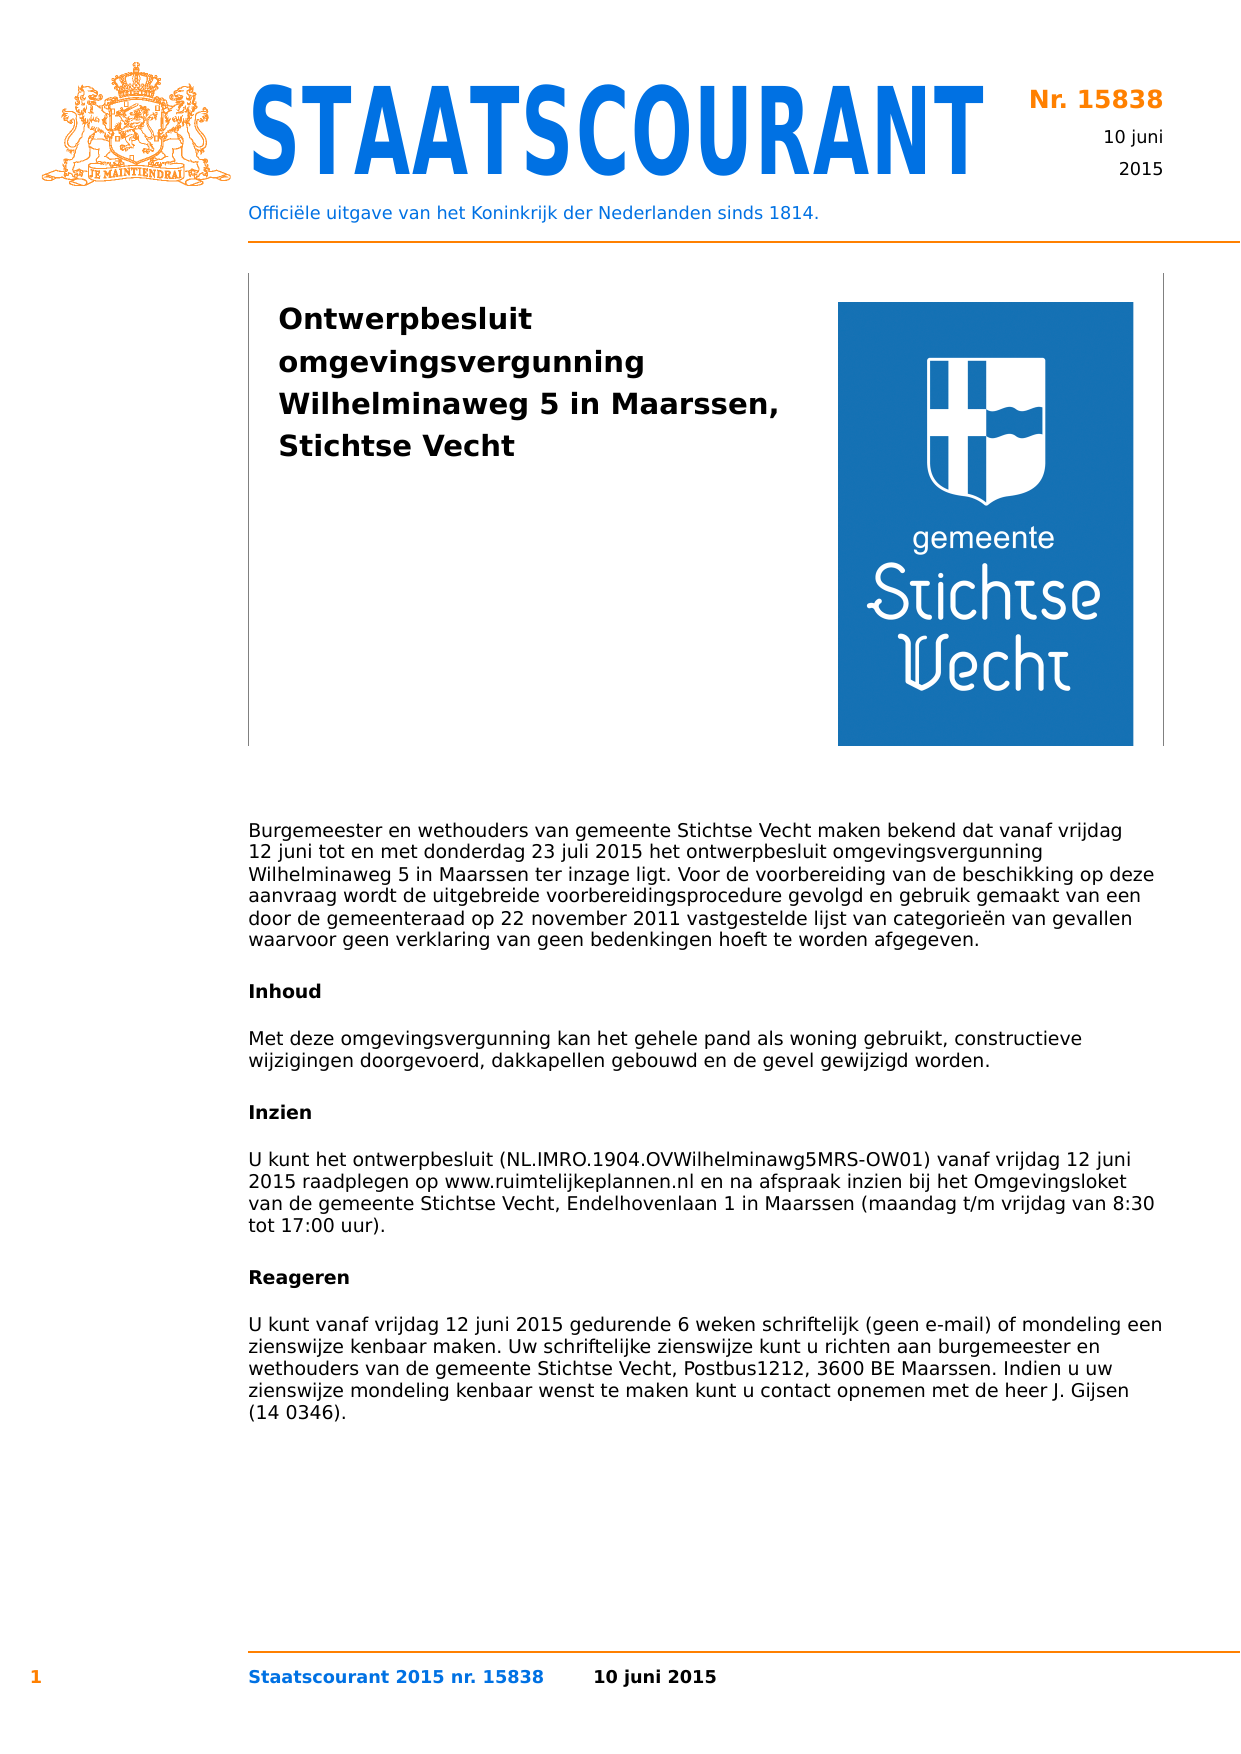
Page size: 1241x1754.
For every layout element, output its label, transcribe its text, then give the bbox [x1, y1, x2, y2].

text Met deze omgevingsvergunning kan het gehele pand als woning gebruikt, constructieve wijzigingen doorgevoerd, dakkapellen gebouwd en de gevel gewijzigd worden. [248, 1028, 1163, 1072]
subtitle Reageren [248, 1267, 1163, 1289]
subtitle Ontwerpbesluit omgevingsvergunning Wilhelminaweg 5 in Maarssen, Stichtse Vecht [249, 273, 1163, 746]
table_header [25, 62, 248, 241]
table_cell Officiële uitgave van het Koninkrijk der Nederlanden sinds 1814. [248, 203, 1240, 241]
text Burgemeester en wethouders van gemeente Stichtse Vecht maken bekend dat vanaf vrijdag 12 juni tot en met donderdag 23 juli 2015 het ontwerpbesluit omgevingsvergunning Wilhelminaweg 5 in Maarssen ter inzage ligt. Voor de voorbereiding van de beschikking op deze aanvraag wordt de uitgebreide voorbereidingsprocedure gevolgd en gebruik gemaakt van een door de gemeenteraad op 22 november 2011 vastgestelde lijst van categorieën van gevallen waarvoor geen verklaring van geen bedenkingen hoeft te worden afgegeven. [248, 819, 1163, 951]
table_header Nr. 15838 [998, 62, 1240, 121]
table_cell 10 juni [998, 121, 1240, 153]
picture [838, 302, 1134, 746]
picture [41, 62, 231, 186]
subtitle Inhoud [248, 981, 1163, 1003]
table_cell 2015 [998, 153, 1240, 203]
subtitle Inzien [248, 1102, 1163, 1124]
text U kunt het ontwerpbesluit (NL.IMRO.1904.OVWilhelminawg5MRS-OW01) vanaf vrijdag 12 juni 2015 raadplegen op www.ruimtelijkeplannen.nl en na afspraak inzien bij het Omgevingsloket van de gemeente Stichtse Vecht, Endelhovenlaan 1 in Maarssen (maandag t/m vrijdag van 8:30 tot 17:00 uur). [248, 1149, 1163, 1237]
text U kunt vanaf vrijdag 12 juni 2015 gedurende 6 weken schriftelijk (geen e-mail) of mondeling een zienswijze kenbaar maken. Uw schriftelijke zienswijze kunt u richten aan burgemeester en wethouders van de gemeente Stichtse Vecht, Postbus1212, 3600 BE Maarssen. Indien u uw zienswijze mondeling kenbaar wenst te maken kunt u contact opnemen met de heer J. Gijsen (14 0346). [248, 1314, 1163, 1424]
table_header STAATSCOURANT [248, 62, 998, 203]
